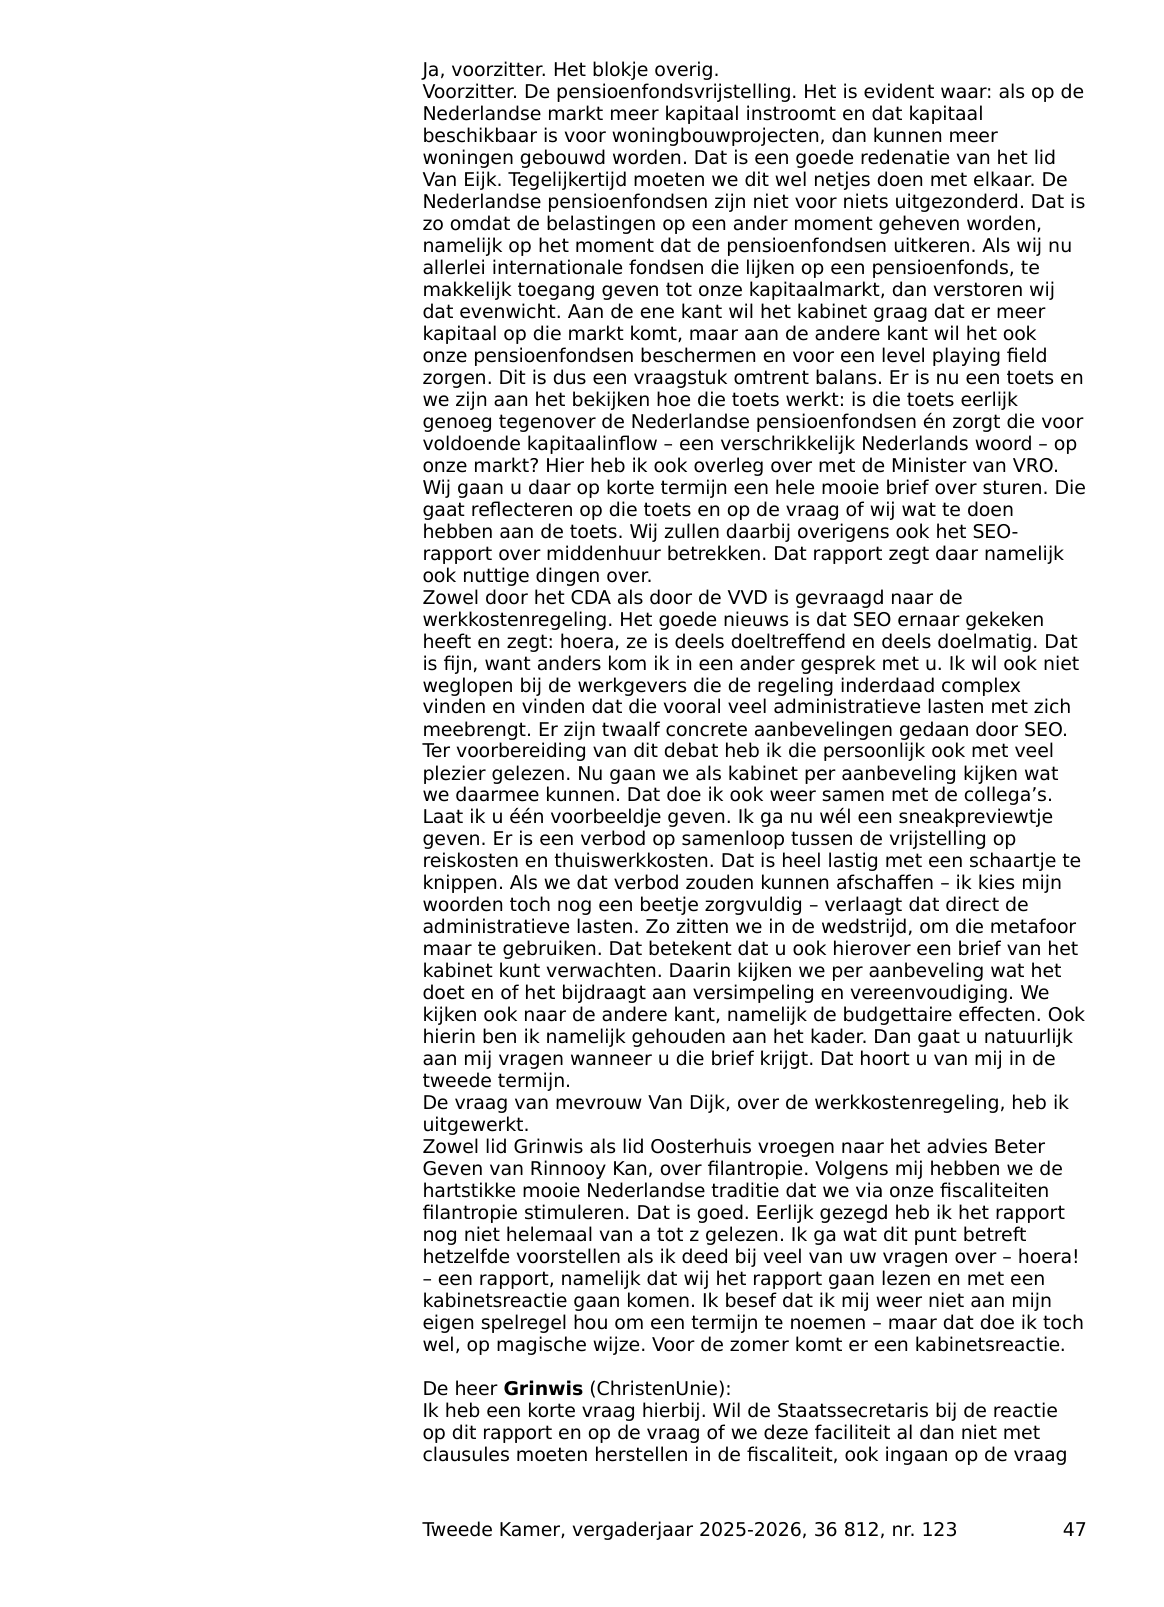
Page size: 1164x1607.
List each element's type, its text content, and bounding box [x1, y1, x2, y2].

text Ik heb een korte vraag hierbij. Wil de Staatssecretaris bij de reactie op dit rapport en op de vraag of we deze faciliteit al dan niet met clausules moeten herstellen in de fiscaliteit, ook ingaan op de vraag [422, 1400, 1087, 1466]
text Zowel lid Grinwis als lid Oosterhuis vroegen naar het advies Beter Geven van Rinnooy Kan, over filantropie. Volgens mij hebben we de hartstikke mooie Nederlandse traditie dat we via onze fiscaliteiten filantropie stimuleren. Dat is goed. Eerlijk gezegd heb ik het rapport nog niet helemaal van a tot z gelezen. Ik ga wat dit punt betreft hetzelfde voorstellen als ik deed bij veel van uw vragen over – hoera! – een rapport, namelijk dat wij het rapport gaan lezen en met een kabinetsreactie gaan komen. Ik besef dat ik mij weer niet aan mijn eigen spelregel hou om een termijn te noemen – maar dat doe ik toch wel, op magische wijze. Voor de zomer komt er een kabinetsreactie. [422, 1136, 1087, 1356]
text De heer Grinwis (ChristenUnie): [422, 1378, 1087, 1400]
text Zowel door het CDA als door de VVD is gevraagd naar de werkkostenregeling. Het goede nieuws is dat SEO ernaar gekeken heeft en zegt: hoera, ze is deels doeltreffend en deels doelmatig. Dat is fijn, want anders kom ik in een ander gesprek met u. Ik wil ook niet weglopen bij de werkgevers die de regeling inderdaad complex vinden en vinden dat die vooral veel administratieve lasten met zich meebrengt. Er zijn twaalf concrete aanbevelingen gedaan door SEO. Ter voorbereiding van dit debat heb ik die persoonlijk ook met veel plezier gelezen. Nu gaan we als kabinet per aanbeveling kijken wat we daarmee kunnen. Dat doe ik ook weer samen met de collega’s. [422, 587, 1087, 806]
text Voorzitter. De pensioenfondsvrijstelling. Het is evident waar: als op de Nederlandse markt meer kapitaal instroomt en dat kapitaal beschikbaar is voor woningbouwprojecten, dan kunnen meer woningen gebouwd worden. Dat is een goede redenatie van het lid Van Eijk. Tegelijkertijd moeten we dit wel netjes doen met elkaar. De Nederlandse pensioenfondsen zijn niet voor niets uitgezonderd. Dat is zo omdat de belastingen op een ander moment geheven worden, namelijk op het moment dat de pensioenfondsen uitkeren. Als wij nu allerlei internationale fondsen die lijken op een pensioenfonds, te makkelijk toegang geven tot onze kapitaalmarkt, dan verstoren wij dat evenwicht. Aan de ene kant wil het kabinet graag dat er meer kapitaal op die markt komt, maar aan de andere kant wil het ook onze pensioenfondsen beschermen en voor een level playing field zorgen. Dit is dus een vraagstuk omtrent balans. Er is nu een toets en we zijn aan het bekijken hoe die toets werkt: is die toets eerlijk genoeg tegenover de Nederlandse pensioenfondsen én zorgt die voor voldoende kapitaalinflow – een verschrikkelijk Nederlands woord – op onze markt? Hier heb ik ook overleg over met de Minister van VRO. Wij gaan u daar op korte termijn een hele mooie brief over sturen. Die gaat reflecteren op die toets en op de vraag of wij wat te doen hebben aan de toets. Wij zullen daarbij overigens ook het SEO-rapport over middenhuur betrekken. Dat rapport zegt daar namelijk ook nuttige dingen over. [422, 81, 1087, 587]
text Ja, voorzitter. Het blokje overig. [422, 59, 1087, 81]
text Laat ik u één voorbeeldje geven. Ik ga nu wél een sneakpreviewtje geven. Er is een verbod op samenloop tussen de vrijstelling op reiskosten en thuiswerkkosten. Dat is heel lastig met een schaartje te knippen. Als we dat verbod zouden kunnen afschaffen – ik kies mijn woorden toch nog een beetje zorgvuldig – verlaagt dat direct de administratieve lasten. Zo zitten we in de wedstrijd, om die metafoor maar te gebruiken. Dat betekent dat u ook hierover een brief van het kabinet kunt verwachten. Daarin kijken we per aanbeveling wat het doet en of het bijdraagt aan versimpeling en vereenvoudiging. We kijken ook naar de andere kant, namelijk de budgettaire effecten. Ook hierin ben ik namelijk gehouden aan het kader. Dan gaat u natuurlijk aan mij vragen wanneer u die brief krijgt. Dat hoort u van mij in de tweede termijn. [422, 806, 1087, 1092]
text De vraag van mevrouw Van Dijk, over de werkkostenregeling, heb ik uitgewerkt. [422, 1092, 1087, 1136]
